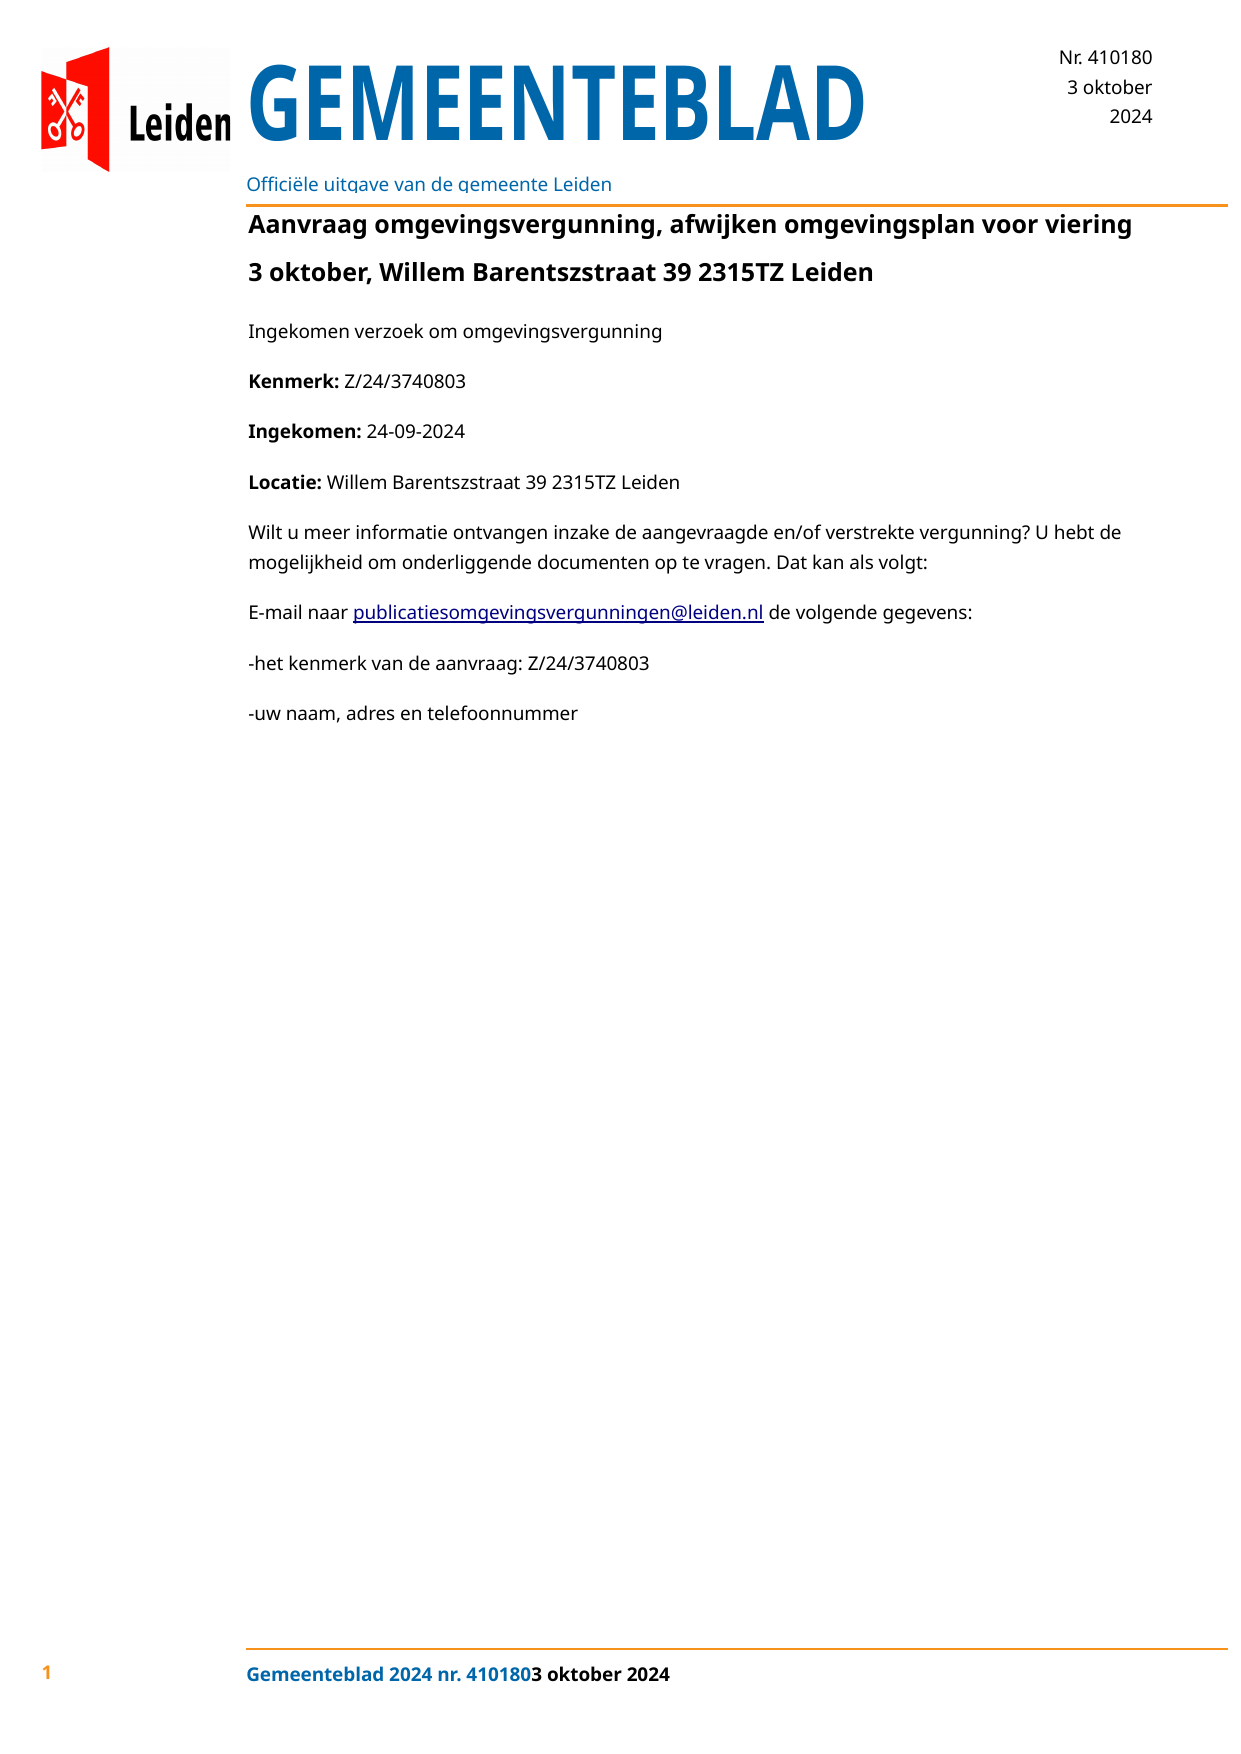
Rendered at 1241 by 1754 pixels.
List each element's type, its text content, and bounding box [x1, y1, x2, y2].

text Kenmerk: Z/24/3740803 [248, 368, 1152, 394]
text Wilt u meer informatie ontvangen inzake de aangevraagde en/of verstrekte vergunning? U hebt de mogelijkheid om onderliggende documenten op te vragen. Dat kan als volgt: [248, 519, 1152, 575]
text Ingekomen: 24-09-2024 [248, 419, 1152, 444]
text -het kenmerk van de aanvraag: Z/24/3740803 [248, 650, 1152, 676]
text Locatie: Willem Barentszstraat 39 2315TZ Leiden [248, 469, 1152, 495]
text -uw naam, adres en telefoonnummer [248, 700, 1152, 726]
text Aanvraag omgevingsvergunning, afwijken omgevingsplan voor viering 3 oktober, Willem Barentszstraat 39 2315TZ Leiden [248, 207, 1152, 288]
text Ingekomen verzoek om omgevingsvergunning [248, 318, 1152, 344]
picture [41, 47, 231, 172]
text E-mail naar publicatiesomgevingsvergunningen@leiden.nl de volgende gegevens: [248, 599, 1152, 625]
